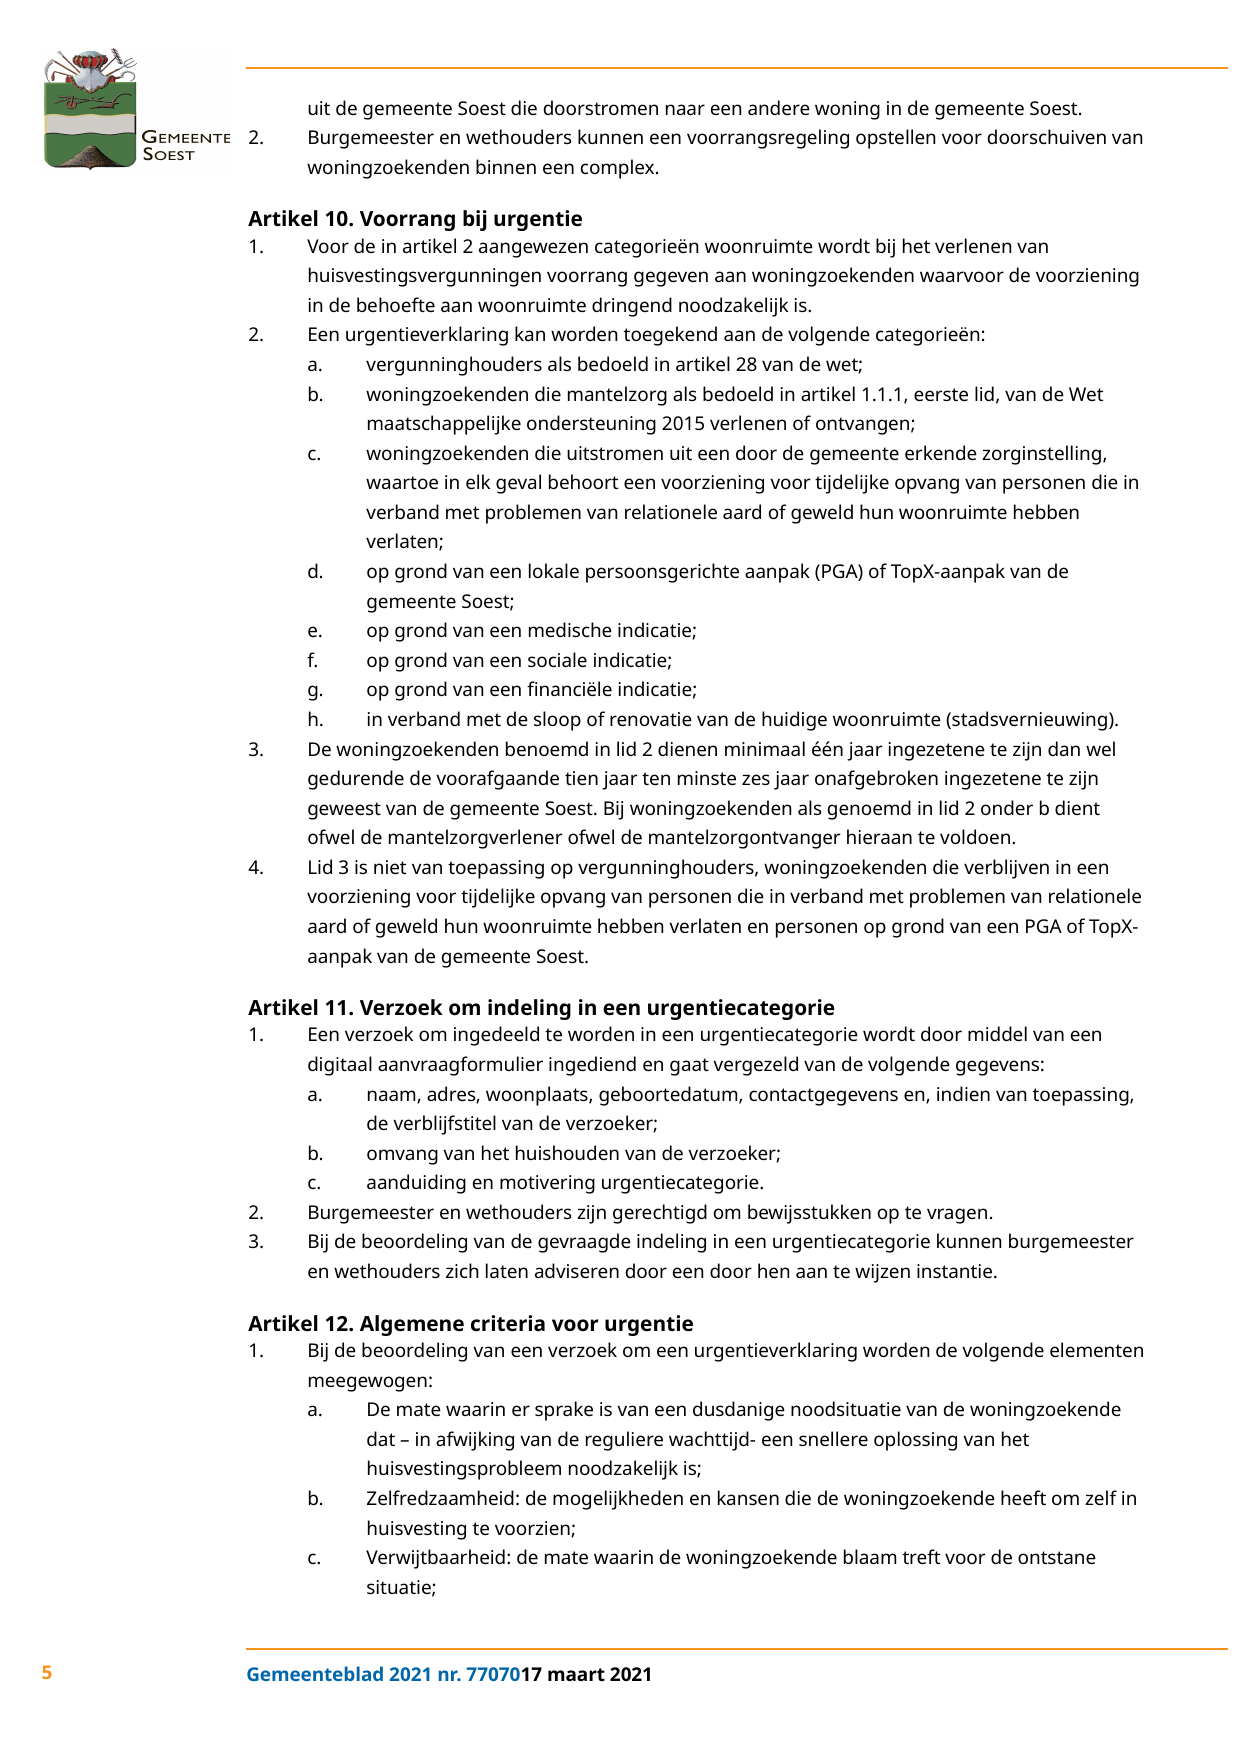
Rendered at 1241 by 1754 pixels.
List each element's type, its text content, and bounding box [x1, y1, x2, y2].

list op grond van een medische indicatie; [307, 617, 1152, 643]
list op grond van een lokale persoonsgerichte aanpak (PGA) of TopX-aanpak van de gemeente Soest; [307, 558, 1152, 613]
list op grond van een financiële indicatie; [307, 677, 1152, 702]
list Voor de in artikel 2 aangewezen categorieën woonruimte wordt bij het verlenen van huisvestingsvergunningen voorrang gegeven aan woningzoekenden waarvoor de voorziening in de behoefte aan woonruimte dringend noodzakelijk is. [248, 233, 1152, 318]
list woningzoekenden die uitstromen uit een door de gemeente erkende zorginstelling, waartoe in elk geval behoort een voorziening voor tijdelijke opvang van personen die in verband met problemen van relationele aard of geweld hun woonruimte hebben verlaten; [307, 440, 1152, 554]
list omvang van het huishouden van de verzoeker; [307, 1140, 1152, 1166]
text Artikel 12. Algemene criteria voor urgentie [248, 1309, 1152, 1337]
list Een urgentieverklaring kan worden toegekend aan de volgende categorieën: [248, 322, 1152, 347]
list woningzoekenden die mantelzorg als bedoeld in artikel 1.1.1, eerste lid, van de Wet maatschappelijke ondersteuning 2015 verlenen of ontvangen; [307, 381, 1152, 436]
text Artikel 10. Voorrang bij urgentie [248, 204, 1152, 233]
list Lid 3 is niet van toepassing op vergunninghouders, woningzoekenden die verblijven in een voorziening voor tijdelijke opvang van personen die in verband met problemen van relationele aard of geweld hun woonruimte hebben verlaten en personen op grond van een PGA of TopX-aanpak van de gemeente Soest. [248, 854, 1152, 968]
list Verwijtbaarheid: de mate waarin de woningzoekende blaam treft voor de ontstane situatie; [307, 1544, 1152, 1599]
text Artikel 11. Verzoek om indeling in een urgentiecategorie [248, 993, 1152, 1022]
list De woningzoekenden benoemd in lid 2 dienen minimaal één jaar ingezetene te zijn dan wel gedurende de voorafgaande tien jaar ten minste zes jaar onafgebroken ingezetene te zijn geweest van de gemeente Soest. Bij woningzoekenden als genoemd in lid 2 onder b dient ofwel de mantelzorgverlener ofwel de mantelzorgontvanger hieraan te voldoen. [248, 736, 1152, 850]
list vergunninghouders als bedoeld in artikel 28 van de wet; [307, 351, 1152, 377]
list op grond van een sociale indicatie; [307, 647, 1152, 673]
list in verband met de sloop of renovatie van de huidige woonruimte (stadsvernieuwing). [307, 706, 1152, 732]
list naam, adres, woonplaats, geboortedatum, contactgegevens en, indien van toepassing, de verblijfstitel van de verzoeker; [307, 1081, 1152, 1136]
list Bij de beoordeling van een verzoek om een urgentieverklaring worden de volgende elementen meegewogen: [248, 1337, 1152, 1392]
list Burgemeester en wethouders zijn gerechtigd om bewijsstukken op te vragen. [248, 1199, 1152, 1225]
list Een verzoek om ingedeeld te worden in een urgentiecategorie wordt door middel van een digitaal aanvraagformulier ingediend en gaat vergezeld van de volgende gegevens: [248, 1022, 1152, 1077]
list Bij de beoordeling van de gevraagde indeling in een urgentiecategorie kunnen burgemeester en wethouders zich laten adviseren door een door hen aan te wijzen instantie. [248, 1229, 1152, 1284]
list De mate waarin er sprake is van een dusdanige noodsituatie van de woningzoekende dat – in afwijking van de reguliere wachttijd- een snellere oplossing van het huisvestingsprobleem noodzakelijk is; [307, 1396, 1152, 1481]
list aanduiding en motivering urgentiecategorie. [307, 1169, 1152, 1195]
list uit de gemeente Soest die doorstromen naar een andere woning in de gemeente Soest. [248, 95, 1152, 121]
list Zelfredzaamheid: de mogelijkheden en kansen die de woningzoekende heeft om zelf in huisvesting te voorzien; [307, 1485, 1152, 1540]
picture [41, 47, 231, 172]
list Burgemeester en wethouders kunnen een voorrangsregeling opstellen voor doorschuiven van woningzoekenden binnen een complex. [248, 124, 1152, 180]
